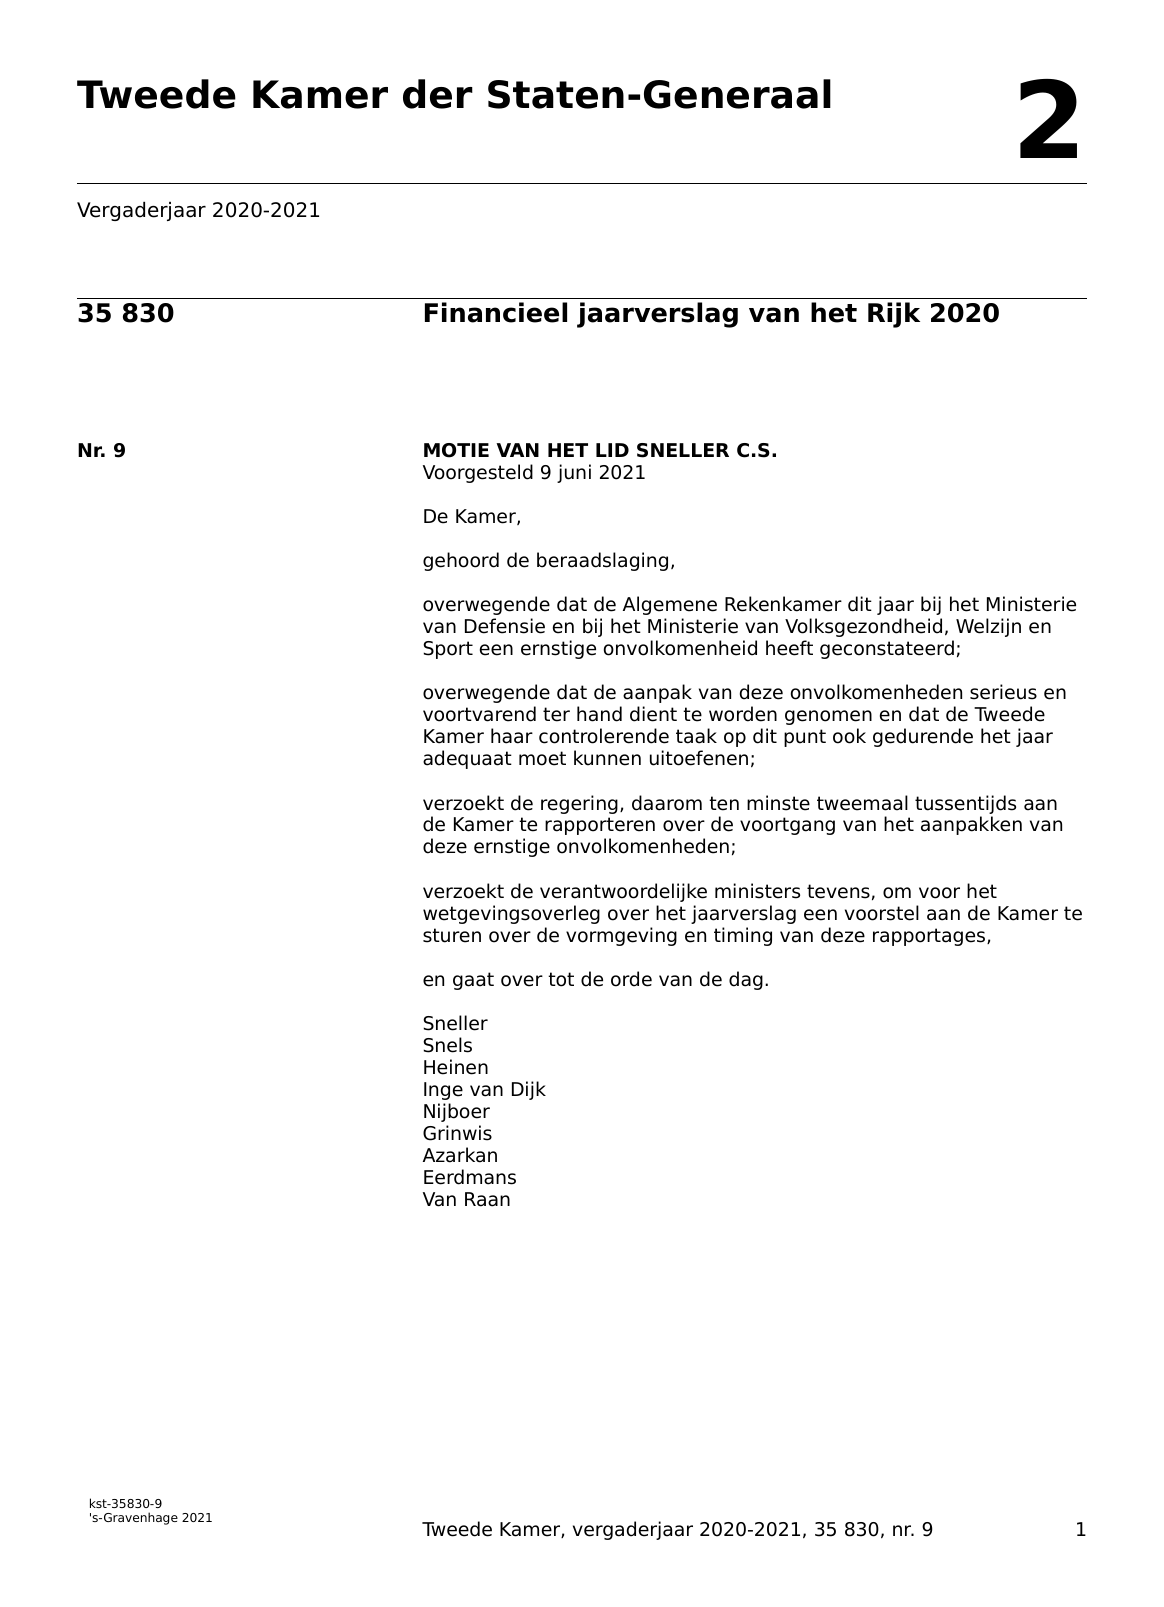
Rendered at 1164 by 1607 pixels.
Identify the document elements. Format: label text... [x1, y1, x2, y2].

text Heinen [422, 1057, 1087, 1079]
text verzoekt de verantwoordelijke ministers tevens, om voor het wetgevingsoverleg over het jaarverslag een voorstel aan de Kamer te sturen over de vormgeving en timing van deze rapportages, [422, 881, 1087, 946]
text De Kamer, [422, 506, 1087, 528]
text Voorgesteld 9 juni 2021 [422, 462, 1087, 484]
subtitle Nr. 9 MOTIE VAN HET LID SNELLER C.S. [77, 440, 1087, 462]
table_header 2 [886, 59, 1087, 183]
table_header Tweede Kamer der Staten-Generaal [77, 59, 886, 183]
text Nijboer [422, 1101, 1087, 1123]
text Van Raan [422, 1189, 1087, 1211]
text overwegende dat de aanpak van deze onvolkomenheden serieus en voortvarend ter hand dient te worden genomen en dat de Tweede Kamer haar controlerende taak op dit punt ook gedurende het jaar adequaat moet kunnen uitoefenen; [422, 682, 1087, 770]
text 's-Gravenhage 2021 [88, 1511, 323, 1525]
text verzoekt de regering, daarom ten minste tweemaal tussentijds aan de Kamer te rapporteren over de voortgang van het aanpakken van deze ernstige onvolkomenheden; [422, 792, 1087, 858]
table_cell Vergaderjaar 2020-2021 [77, 184, 1087, 298]
text Sneller [422, 1013, 1087, 1035]
text kst-35830-9 [88, 1497, 323, 1511]
text en gaat over tot de orde van de dag. [422, 969, 1087, 991]
text Inge van Dijk [422, 1079, 1087, 1101]
text Grinwis [422, 1123, 1087, 1145]
text overwegende dat de Algemene Rekenkamer dit jaar bij het Ministerie van Defensie en bij het Ministerie van Volksgezondheid, Welzijn en Sport een ernstige onvolkomenheid heeft geconstateerd; [422, 594, 1087, 660]
text Eerdmans [422, 1167, 1087, 1189]
text Azarkan [422, 1145, 1087, 1167]
text Snels [422, 1035, 1087, 1057]
subtitle 35 830 Financieel jaarverslag van het Rijk 2020 [77, 299, 1087, 329]
text gehoord de beraadslaging, [422, 550, 1087, 572]
